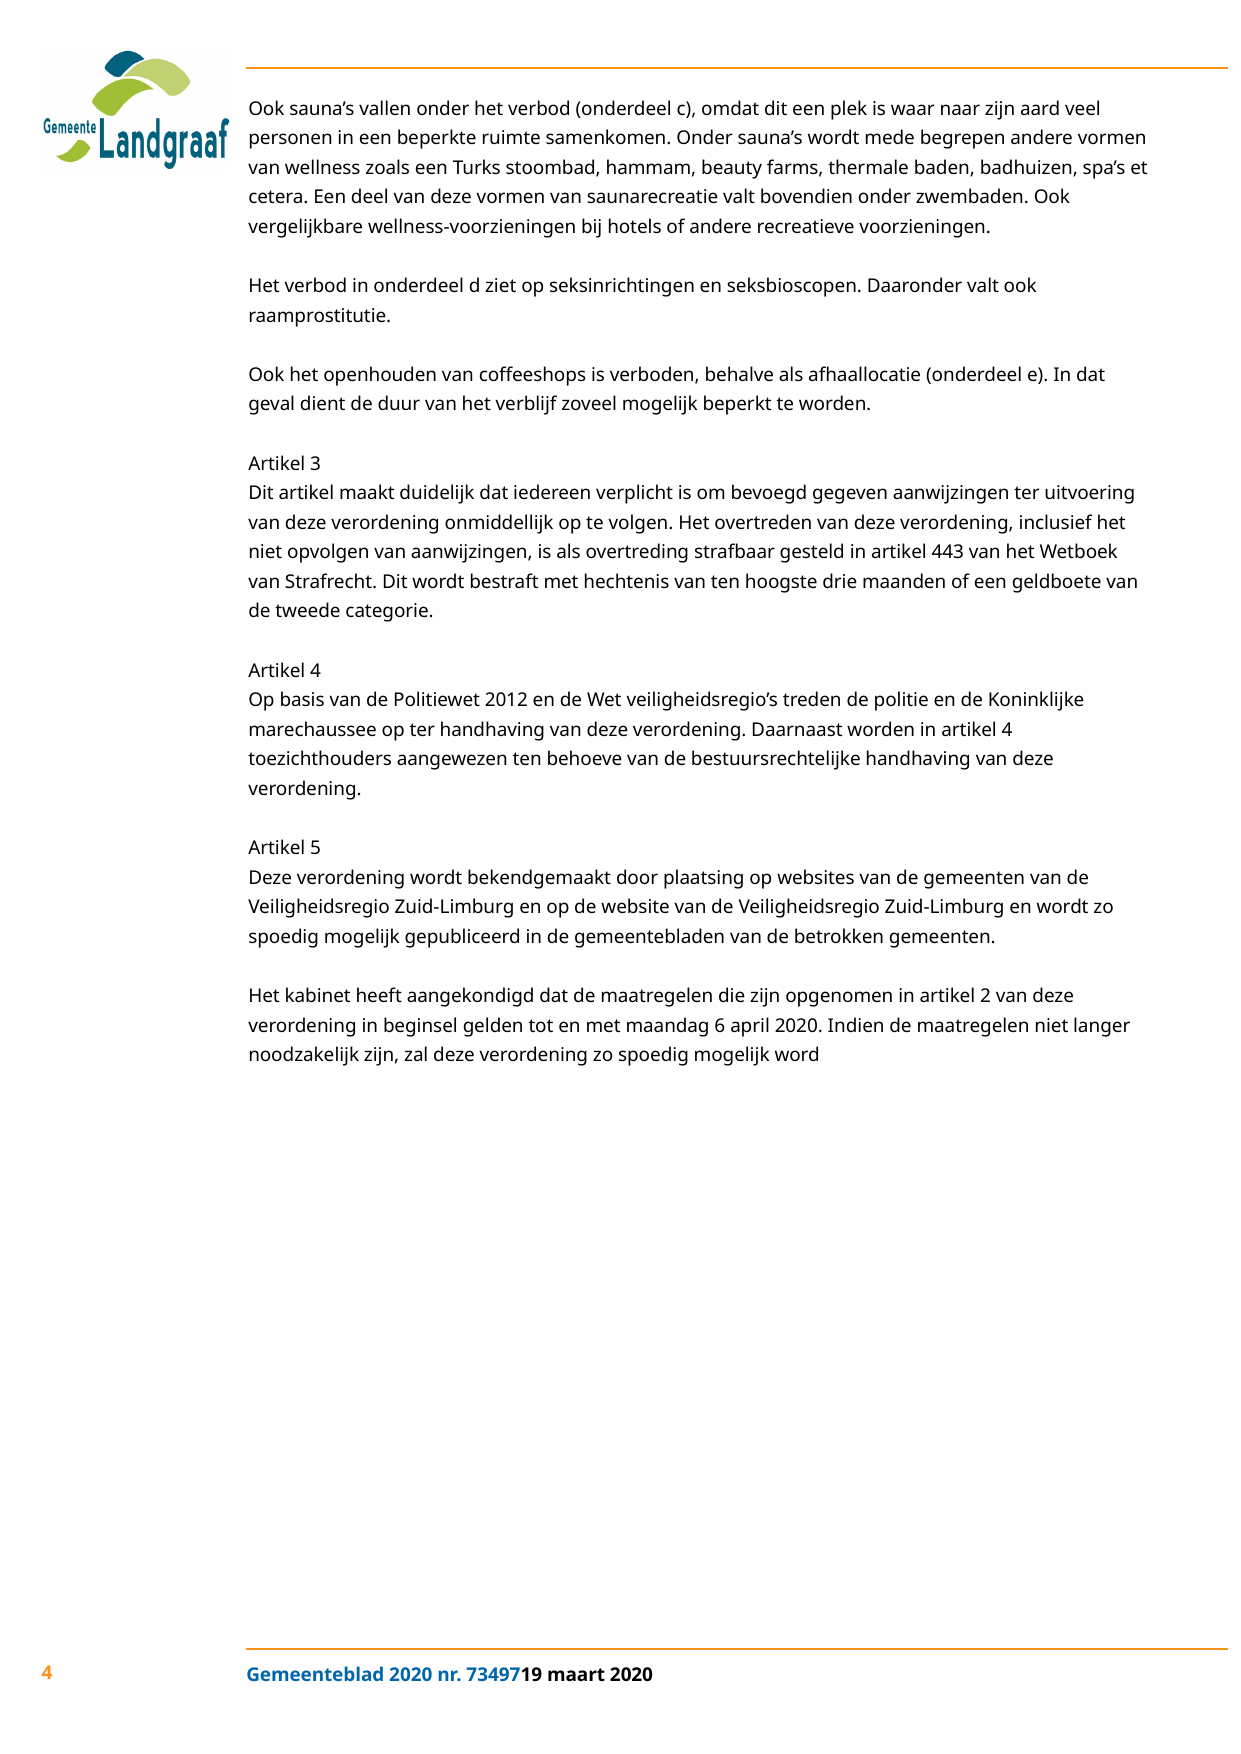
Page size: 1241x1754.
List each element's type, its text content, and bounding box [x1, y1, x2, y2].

text Artikel 5 [248, 834, 1152, 860]
text Artikel 4 [248, 657, 1152, 683]
text Het verbod in onderdeel d ziet op seksinrichtingen en seksbioscopen. Daaronder valt ook raamprostitutie. [248, 272, 1152, 328]
text Ook het openhouden van coffeeshops is verboden, behalve als afhaallocatie (onderdeel e). In dat geval dient de duur van het verblijf zoveel mogelijk beperkt te worden. [248, 361, 1152, 416]
text Ook sauna’s vallen onder het verbod (onderdeel c), omdat dit een plek is waar naar zijn aard veel personen in een beperkte ruimte samenkomen. Onder sauna’s wordt mede begrepen andere vormen van wellness zoals een Turks stoombad, hammam, beauty farms, thermale baden, badhuizen, spa’s et cetera. Een deel van deze vormen van saunarecreatie valt bovendien onder zwembaden. Ook vergelijkbare wellness-voorzieningen bij hotels of andere recreatieve voorzieningen. [248, 95, 1152, 239]
text Op basis van de Politiewet 2012 en de Wet veiligheidsregio’s treden de politie en de Koninklijke marechaussee op ter handhaving van deze verordening. Daarnaast worden in artikel 4 toezichthouders aangewezen ten behoeve van de bestuursrechtelijke handhaving van deze verordening. [248, 686, 1152, 801]
text Dit artikel maakt duidelijk dat iedereen verplicht is om bevoegd gegeven aanwijzingen ter uitvoering van deze verordening onmiddellijk op te volgen. Het overtreden van deze verordening, inclusief het niet opvolgen van aanwijzingen, is als overtreding strafbaar gesteld in artikel 443 van het Wetboek van Strafrecht. Dit wordt bestraft met hechtenis van ten hoogste drie maanden of een geldboete van de tweede categorie. [248, 479, 1152, 623]
text Het kabinet heeft aangekondigd dat de maatregelen die zijn opgenomen in artikel 2 van deze verordening in beginsel gelden tot en met maandag 6 april 2020. Indien de maatregelen niet langer noodzakelijk zijn, zal deze verordening zo spoedig mogelijk word [248, 982, 1152, 1067]
picture [41, 47, 231, 172]
text Deze verordening wordt bekendgemaakt door plaatsing op websites van de gemeenten van de Veiligheidsregio Zuid-Limburg en op de website van de Veiligheidsregio Zuid-Limburg en wordt zo spoedig mogelijk gepubliceerd in de gemeentebladen van de betrokken gemeenten. [248, 864, 1152, 949]
text Artikel 3 [248, 450, 1152, 476]
